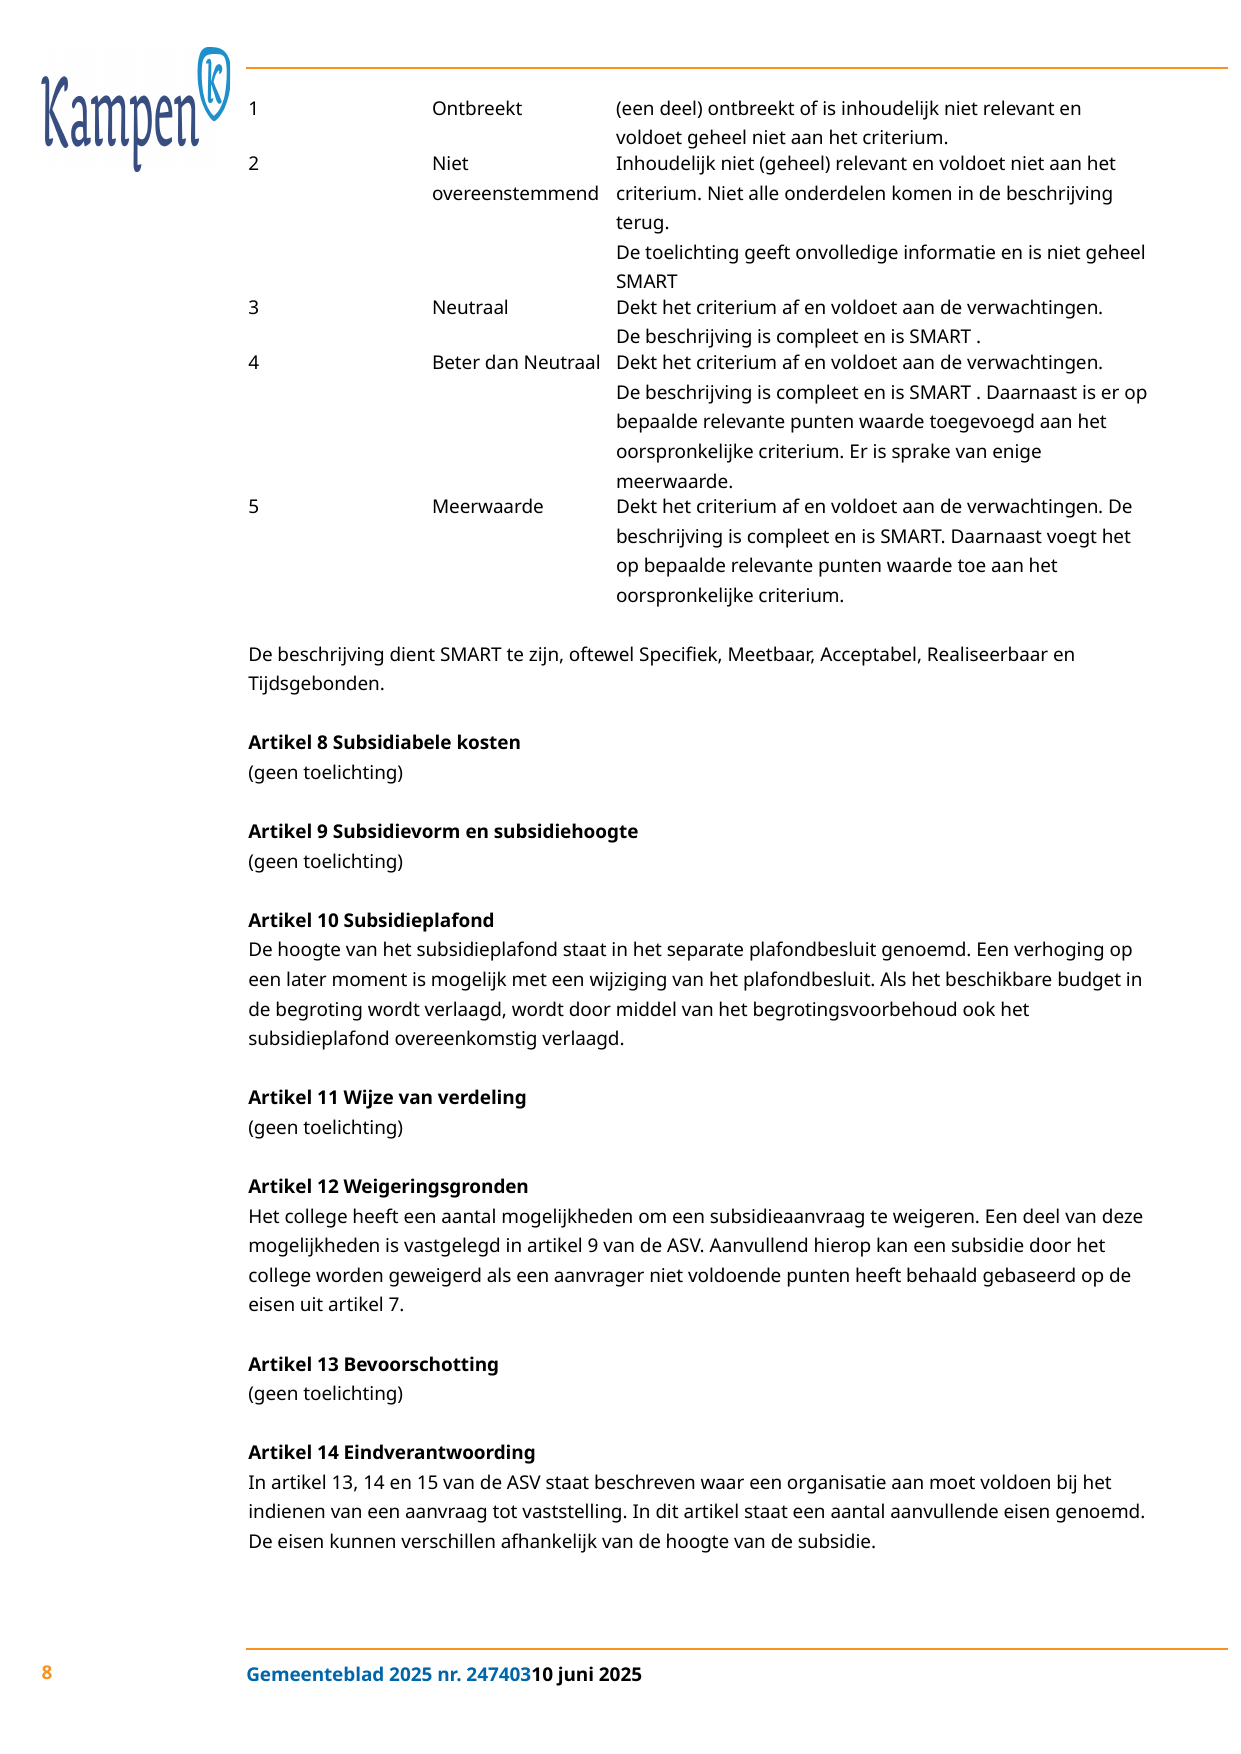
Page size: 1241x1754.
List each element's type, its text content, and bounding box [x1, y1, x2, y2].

text In artikel 13, 14 en 15 van de ASV staat beschreven waar een organisatie aan moet voldoen bij het indienen van een aanvraag tot vaststelling. In dit artikel staat een aantal aanvullende eisen genoemd. De eisen kunnen verschillen afhankelijk van de hoogte van de subsidie. [248, 1469, 1152, 1554]
table_cell Neutraal [432, 294, 616, 349]
text De beschrijving dient SMART te zijn, oftewel Specifiek, Meetbaar, Acceptabel, Realiseerbaar en Tijdsgebonden. [248, 641, 1152, 696]
table_cell Dekt het criterium af en voldoet aan de verwachtingen. De beschrijving is compleet en is SMART. Daarnaast voegt het op bepaalde relevante punten waarde toe aan het oorspronkelijke criterium. [616, 494, 1152, 608]
picture [41, 47, 231, 172]
text Artikel 12 Weigeringsgronden [248, 1173, 1152, 1199]
table_cell Dekt het criterium af en voldoet aan de verwachtingen. De beschrijving is compleet en is SMART . Daarnaast is er op bepaalde relevante punten waarde toegevoegd aan het oorspronkelijke criterium. Er is sprake van enige meerwaarde. [616, 350, 1152, 493]
text Artikel 8 Subsidiabele kosten [248, 729, 1152, 755]
text Artikel 13 Bevoorschotting [248, 1351, 1152, 1377]
text (geen toelichting) [248, 1114, 1152, 1140]
table_cell Beter dan Neutraal [432, 350, 616, 493]
text Artikel 10 Subsidieplafond [248, 907, 1152, 933]
table_cell Ontbreekt [432, 95, 616, 150]
text Artikel 9 Subsidievorm en subsidiehoogte [248, 818, 1152, 844]
table_cell Niet overeenstemmend [432, 150, 616, 294]
text Artikel 14 Eindverantwoording [248, 1439, 1152, 1465]
table_cell Dekt het criterium af en voldoet aan de verwachtingen. De beschrijving is compleet en is SMART . [616, 294, 1152, 349]
text (geen toelichting) [248, 759, 1152, 785]
text De hoogte van het subsidieplafond staat in het separate plafondbesluit genoemd. Een verhoging op een later moment is mogelijk met een wijziging van het plafondbesluit. Als het beschikbare budget in de begroting wordt verlaagd, wordt door middel van het begrotingsvoorbehoud ook het subsidieplafond overeenkomstig verlaagd. [248, 937, 1152, 1051]
table_cell 5 [248, 494, 432, 608]
text (geen toelichting) [248, 1380, 1152, 1406]
table_cell (een deel) ontbreekt of is inhoudelijk niet relevant en voldoet geheel niet aan het criterium. [616, 95, 1152, 150]
table_cell 1 [248, 95, 432, 150]
table_cell 4 [248, 350, 432, 493]
text Het college heeft een aantal mogelijkheden om een subsidieaanvraag te weigeren. Een deel van deze mogelijkheden is vastgelegd in artikel 9 van de ASV. Aanvullend hierop kan een subsidie door het college worden geweigerd als een aanvrager niet voldoende punten heeft behaald gebaseerd op de eisen uit artikel 7. [248, 1203, 1152, 1317]
table_cell 3 [248, 294, 432, 349]
table_cell Meerwaarde [432, 494, 616, 608]
table_cell 2 [248, 150, 432, 294]
table_cell Inhoudelijk niet (geheel) relevant en voldoet niet aan het criterium. Niet alle onderdelen komen in de beschrijving terug. De toelichting geeft onvolledige informatie en is niet geheel SMART [616, 150, 1152, 294]
text Artikel 11 Wijze van verdeling [248, 1084, 1152, 1110]
text (geen toelichting) [248, 848, 1152, 874]
